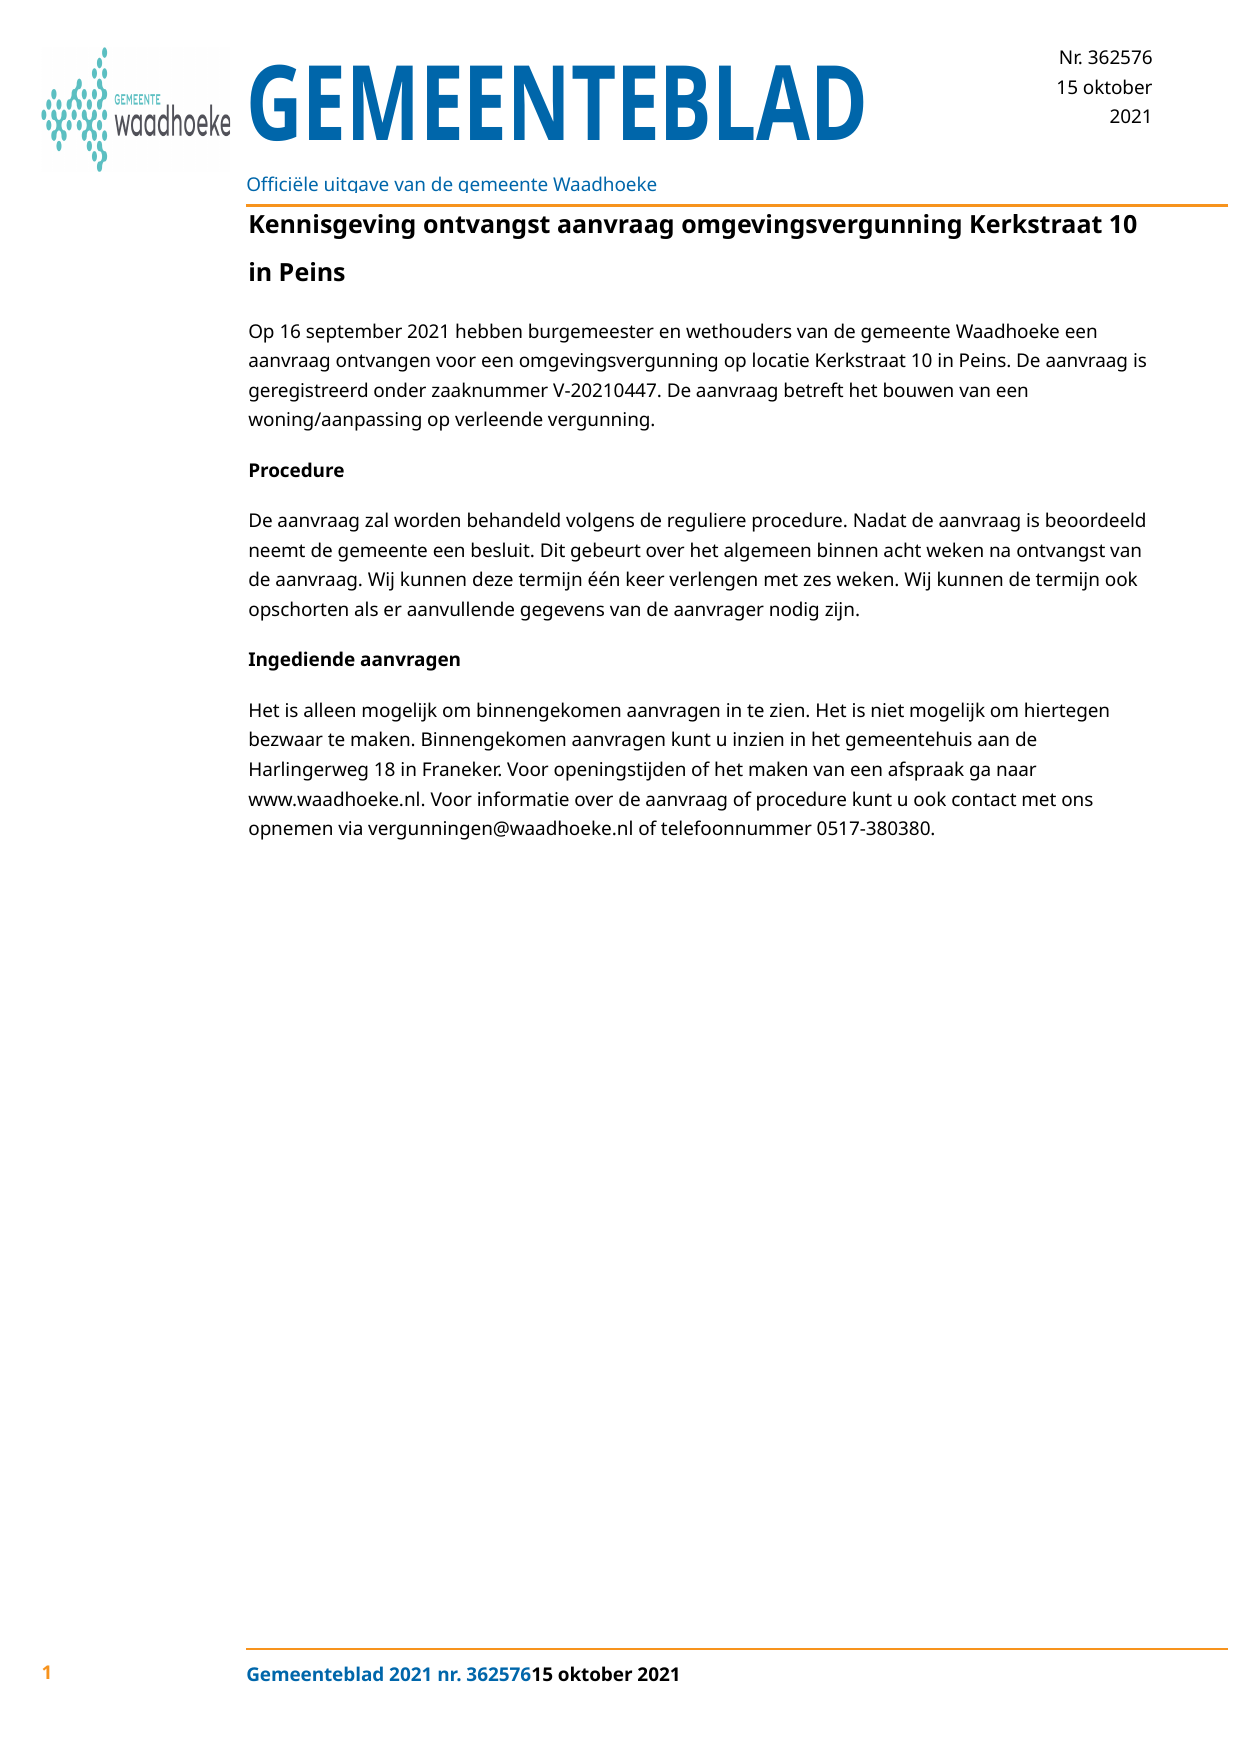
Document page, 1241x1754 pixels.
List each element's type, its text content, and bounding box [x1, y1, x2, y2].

text Het is alleen mogelijk om binnengekomen aanvragen in te zien. Het is niet mogelijk om hiertegen bezwaar te maken. Binnengekomen aanvragen kunt u inzien in het gemeentehuis aan de Harlingerweg 18 in Franeker. Voor openingstijden of het maken van een afspraak ga naar www.waadhoeke.nl. Voor informatie over de aanvraag of procedure kunt u ook contact met ons opnemen via vergunningen@waadhoeke.nl of telefoonnummer 0517-380380. [248, 697, 1152, 841]
text Ingediende aanvragen [248, 647, 1152, 672]
text Procedure [248, 457, 1152, 483]
text Op 16 september 2021 hebben burgemeester en wethouders van de gemeente Waadhoeke een aanvraag ontvangen voor een omgevingsvergunning op locatie Kerkstraat 10 in Peins. De aanvraag is geregistreerd onder zaaknummer V-20210447. De aanvraag betreft het bouwen van een woning/aanpassing op verleende vergunning. [248, 318, 1152, 432]
text Kennisgeving ontvangst aanvraag omgevingsvergunning Kerkstraat 10 in Peins [248, 207, 1152, 288]
picture [41, 47, 231, 172]
text De aanvraag zal worden behandeld volgens de reguliere procedure. Nadat de aanvraag is beoordeeld neemt de gemeente een besluit. Dit gebeurt over het algemeen binnen acht weken na ontvangst van de aanvraag. Wij kunnen deze termijn één keer verlengen met zes weken. Wij kunnen de termijn ook opschorten als er aanvullende gegevens van de aanvrager nodig zijn. [248, 507, 1152, 622]
